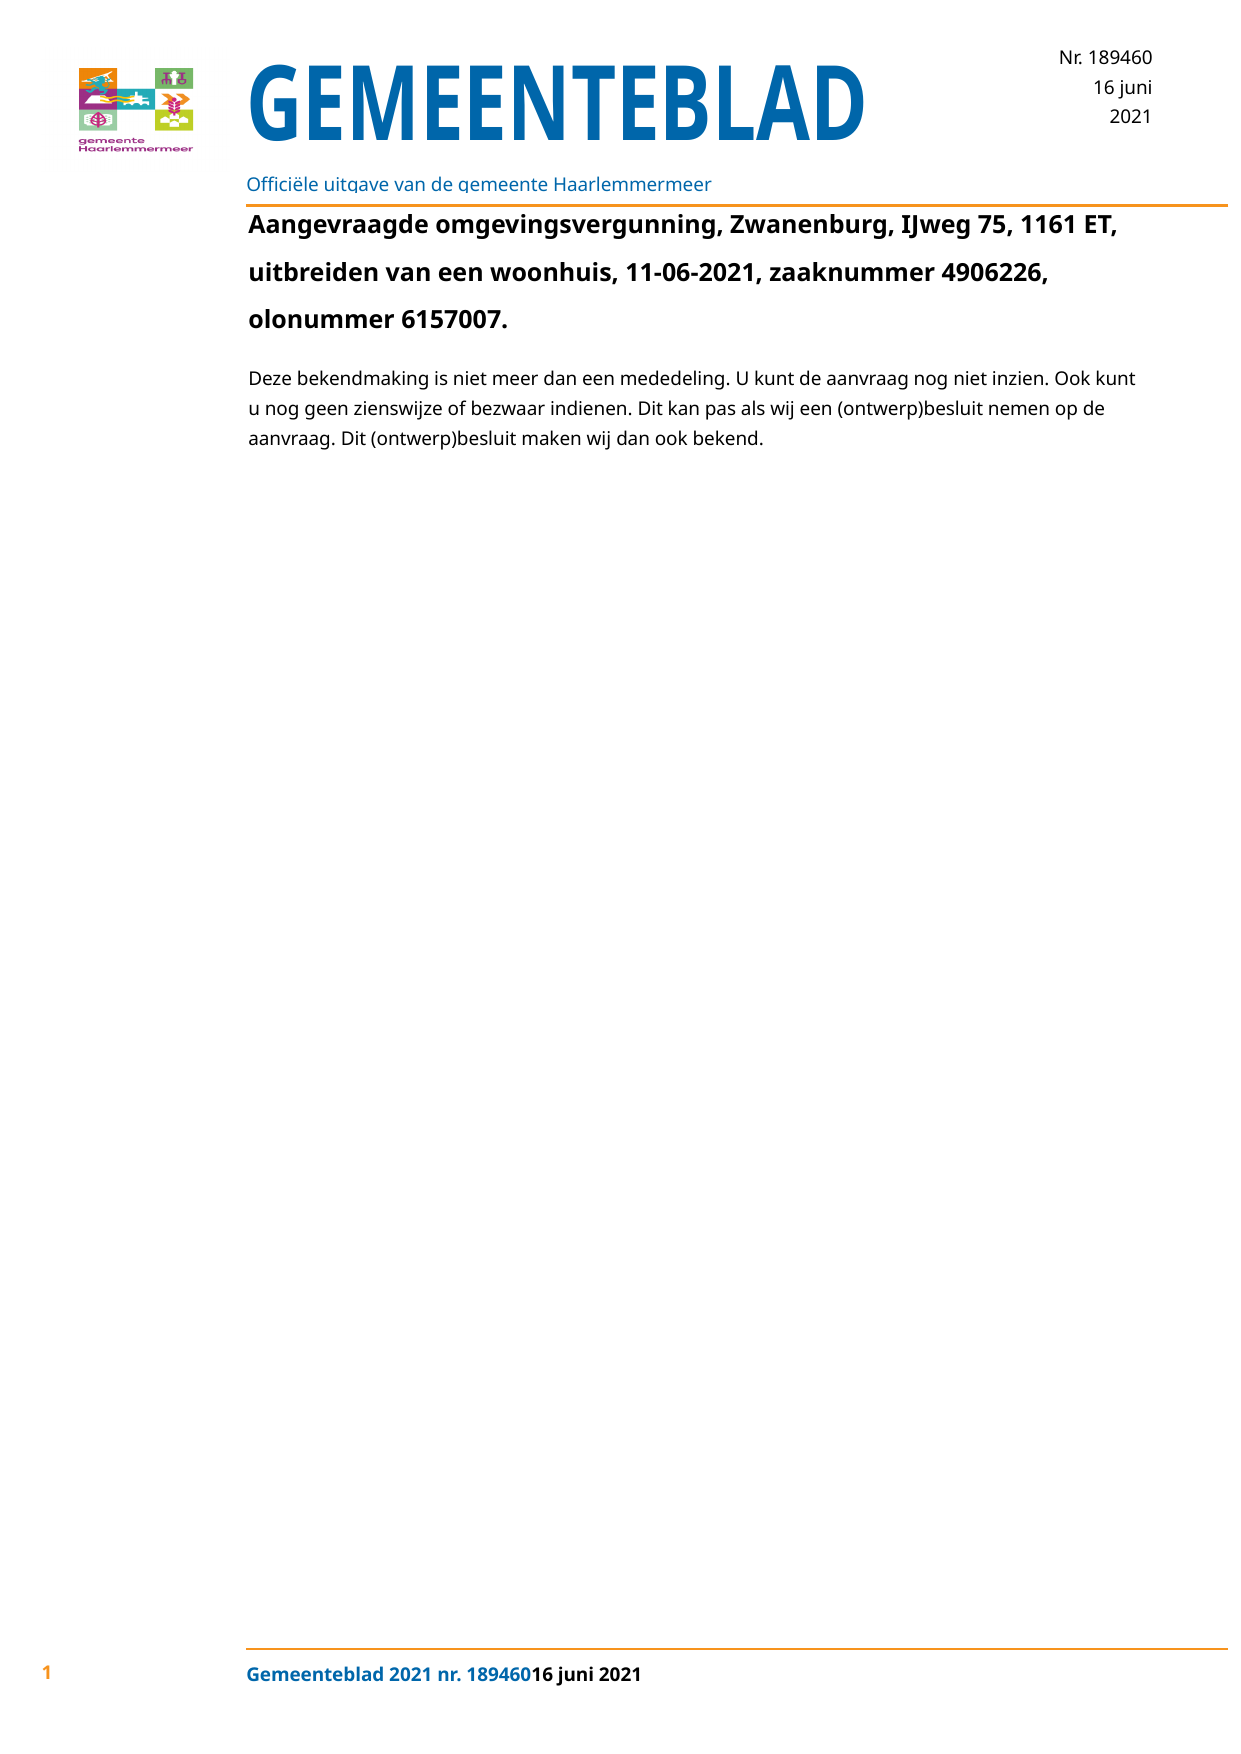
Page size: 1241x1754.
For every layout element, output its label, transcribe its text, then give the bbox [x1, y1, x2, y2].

picture [41, 47, 231, 172]
text Deze bekendmaking is niet meer dan een mededeling. U kunt de aanvraag nog niet inzien. Ook kunt u nog geen zienswijze of bezwaar indienen. Dit kan pas als wij een (ontwerp)besluit nemen op de aanvraag. Dit (ontwerp)besluit maken wij dan ook bekend. [248, 366, 1152, 450]
text Aangevraagde omgevingsvergunning, Zwanenburg, IJweg 75, 1161 ET, uitbreiden van een woonhuis, 11-06-2021, zaaknummer 4906226, olonummer 6157007. [248, 207, 1152, 336]
